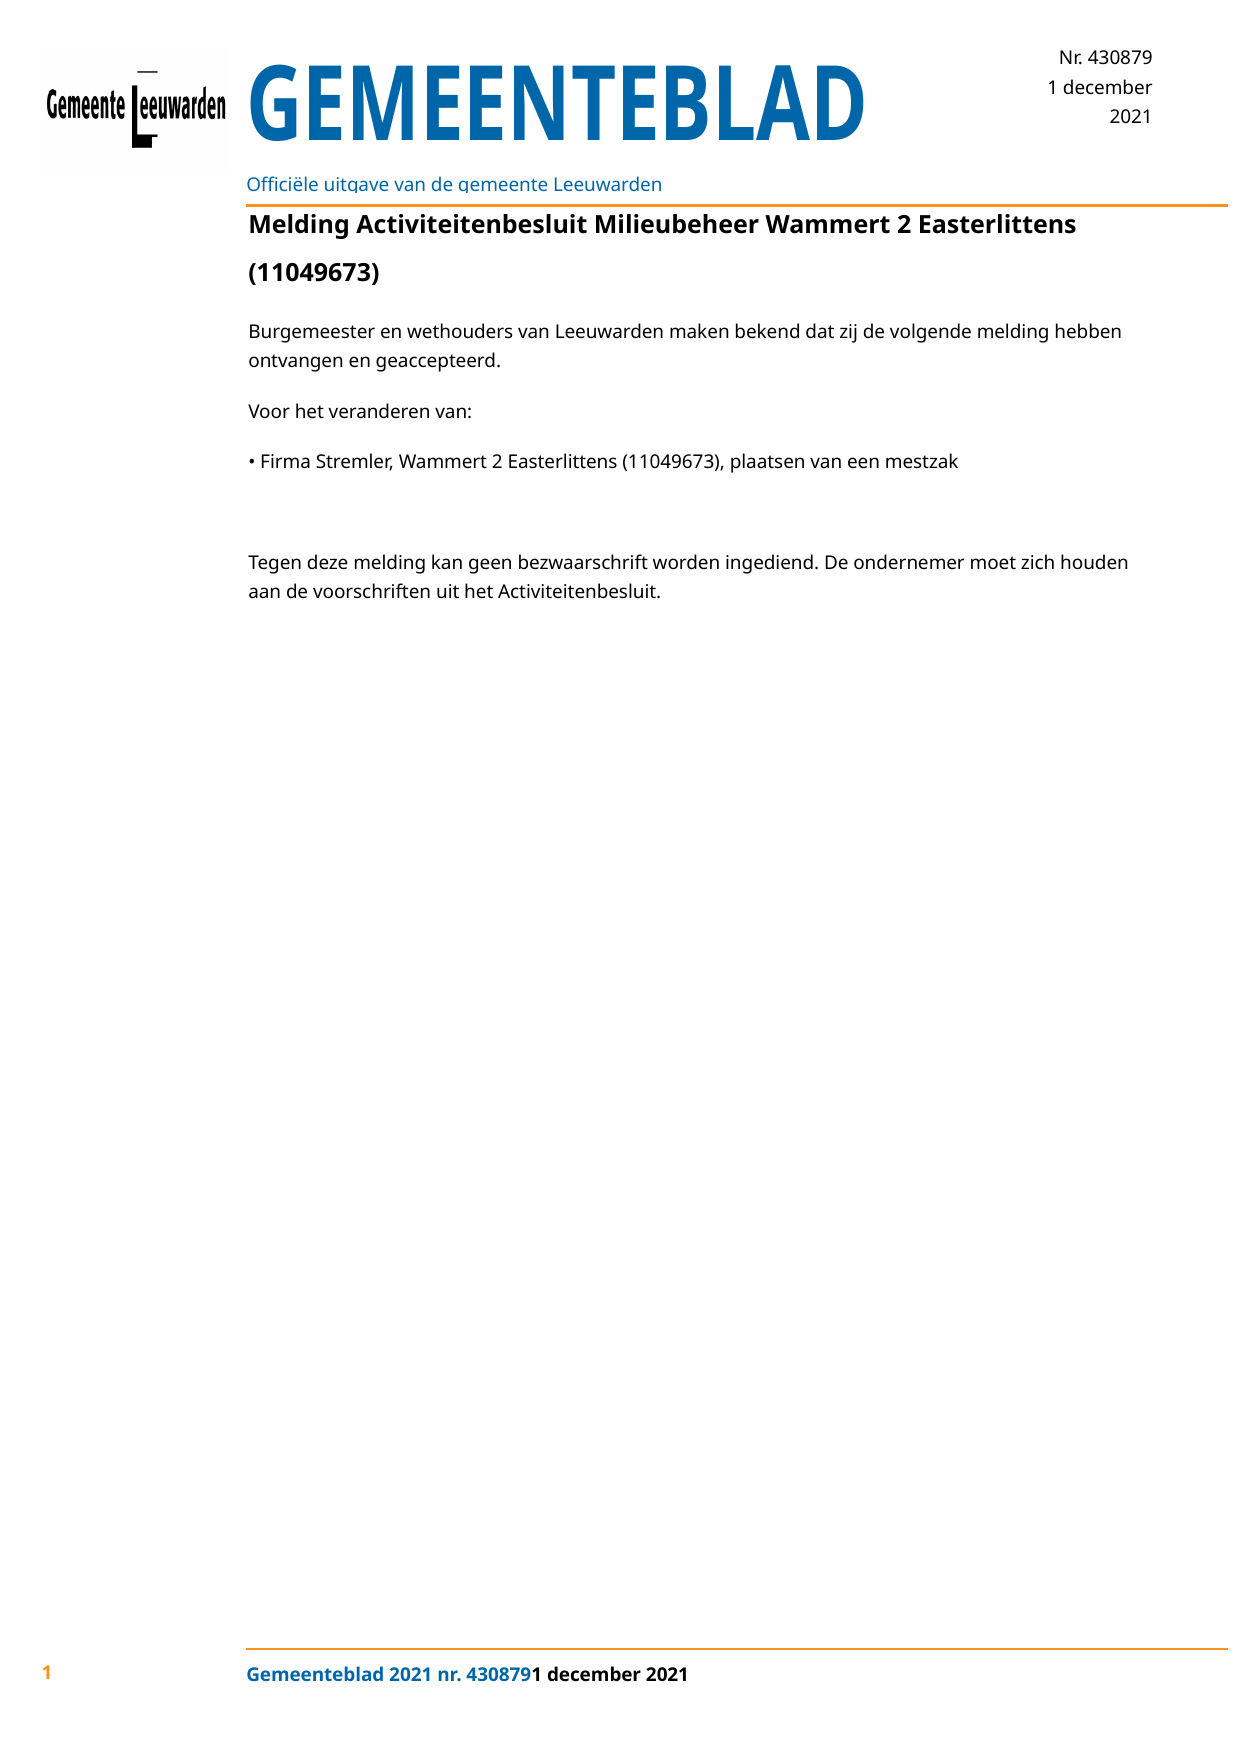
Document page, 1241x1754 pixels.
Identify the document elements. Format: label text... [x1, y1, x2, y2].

text Tegen deze melding kan geen bezwaarschrift worden ingediend. De ondernemer moet zich houden aan de voorschriften uit het Activiteitenbesluit. [248, 549, 1152, 604]
text • Firma Stremler, Wammert 2 Easterlittens (11049673), plaatsen van een mestzak [248, 448, 1152, 474]
picture [41, 47, 231, 172]
text Burgemeester en wethouders van Leeuwarden maken bekend dat zij de volgende melding hebben ontvangen en geaccepteerd. [248, 318, 1152, 373]
text Melding Activiteitenbesluit Milieubeheer Wammert 2 Easterlittens (11049673) [248, 207, 1152, 288]
text Voor het veranderen van: [248, 398, 1152, 424]
